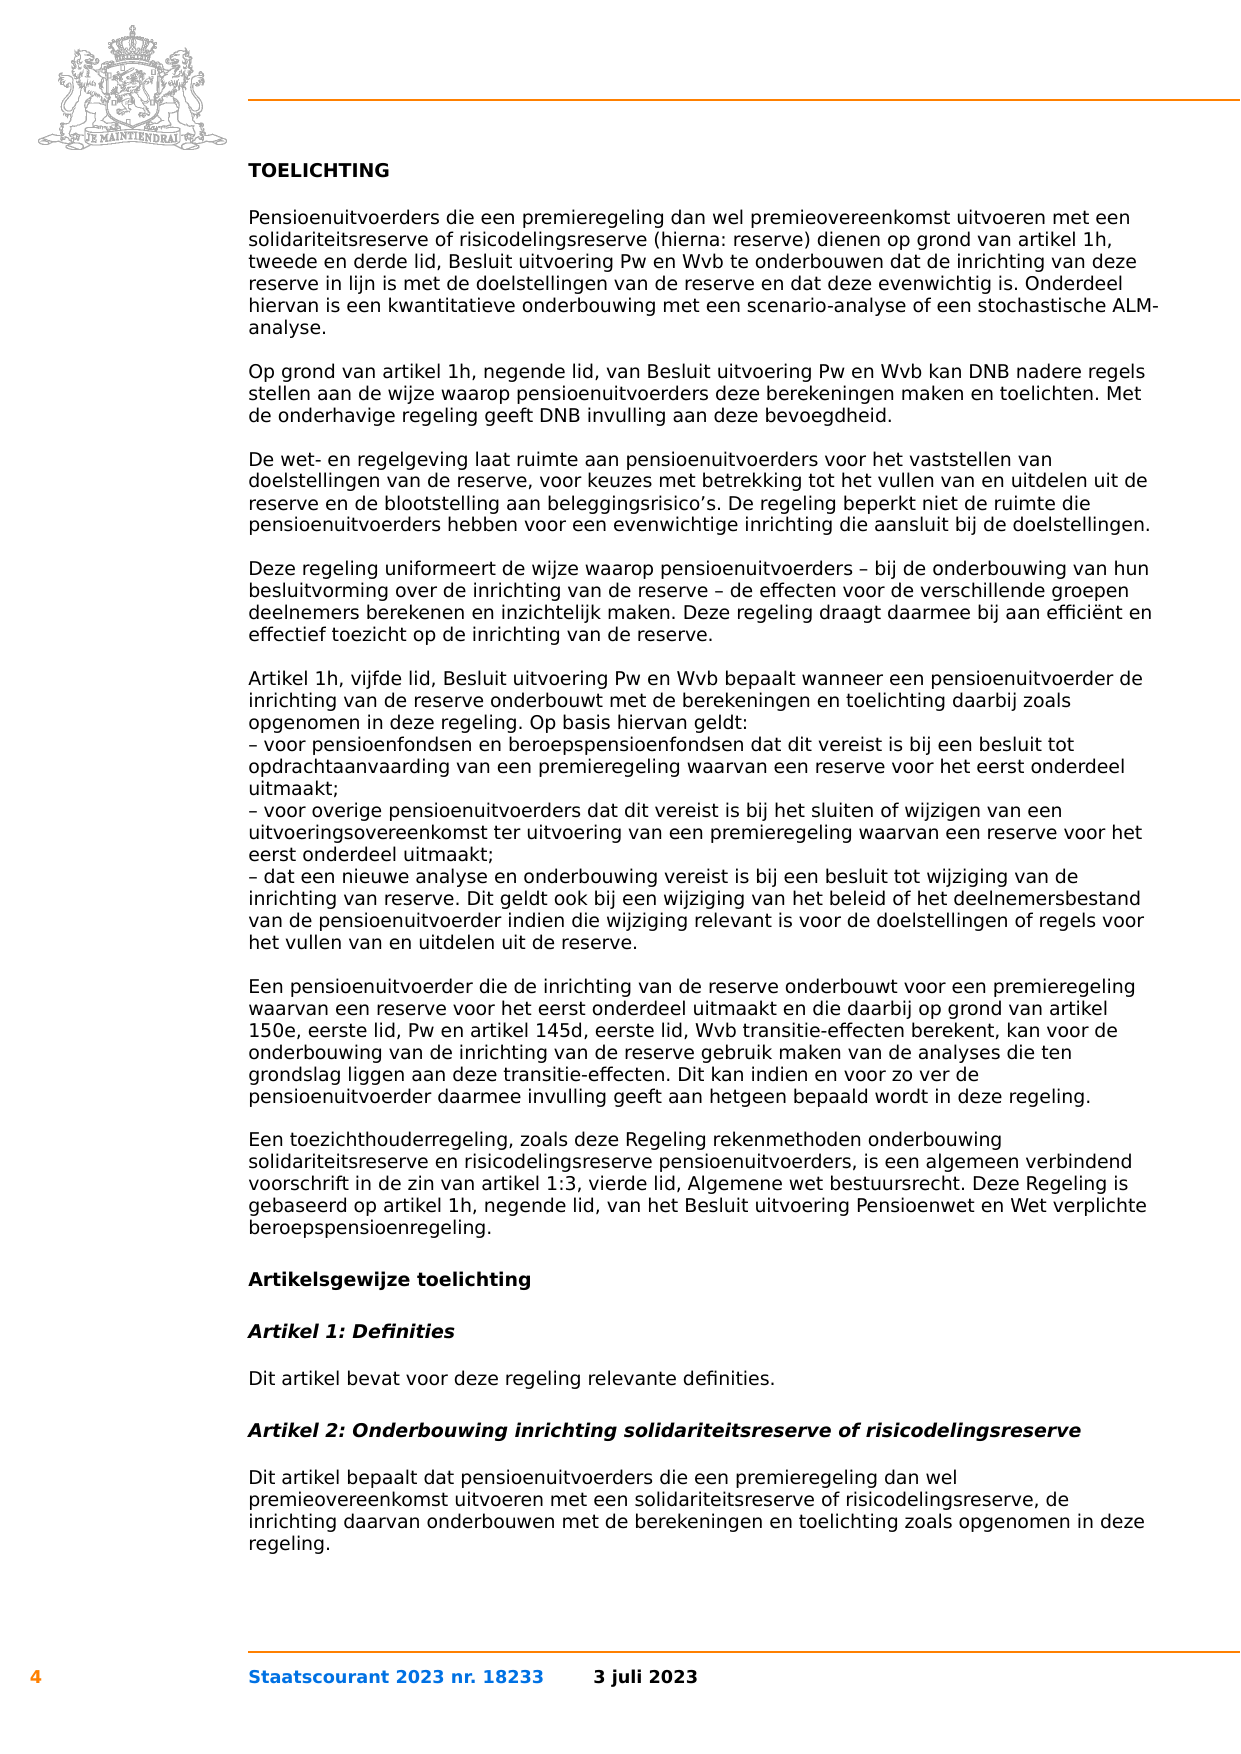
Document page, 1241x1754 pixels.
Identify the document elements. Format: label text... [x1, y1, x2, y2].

text Een pensioenuitvoerder die de inrichting van de reserve onderbouwt voor een premieregeling waarvan een reserve voor het eerst onderdeel uitmaakt en die daarbij op grond van artikel 150e, eerste lid, Pw en artikel 145d, eerste lid, Wvb transitie-effecten berekent, kan voor de onderbouwing van de inrichting van de reserve gebruik maken van de analyses die ten grondslag liggen aan deze transitie-effecten. Dit kan indien en voor zo ver de pensioenuitvoerder daarmee invulling geeft aan hetgeen bepaald wordt in deze regeling. [248, 976, 1163, 1107]
subtitle Artikel 2: Onderbouwing inrichting solidariteitsreserve of risicodelingsreserve [248, 1420, 1163, 1442]
text Pensioenuitvoerders die een premieregeling dan wel premieovereenkomst uitvoeren met een solidariteitsreserve of risicodelingsreserve (hierna: reserve) dienen op grond van artikel 1h, tweede en derde lid, Besluit uitvoering Pw en Wvb te onderbouwen dat de inrichting van deze reserve in lijn is met de doelstellingen van de reserve en dat deze evenwichtig is. Onderdeel hiervan is een kwantitatieve onderbouwing met een scenario-analyse of een stochastische ALM-analyse. [248, 207, 1163, 339]
text Op grond van artikel 1h, negende lid, van Besluit uitvoering Pw en Wvb kan DNB nadere regels stellen aan de wijze waarop pensioenuitvoerders deze berekeningen maken en toelichten. Met de onderhavige regeling geeft DNB invulling aan deze bevoegdheid. [248, 361, 1163, 427]
text – voor pensioenfondsen en beroepspensioenfondsen dat dit vereist is bij een besluit tot opdrachtaanvaarding van een premieregeling waarvan een reserve voor het eerst onderdeel uitmaakt; [248, 734, 1163, 800]
picture [38, 25, 227, 150]
text – voor overige pensioenuitvoerders dat dit vereist is bij het sluiten of wijzigen van een uitvoeringsovereenkomst ter uitvoering van een premieregeling waarvan een reserve voor het eerst onderdeel uitmaakt; [248, 800, 1163, 866]
text Een toezichthouderregeling, zoals deze Regeling rekenmethoden onderbouwing solidariteitsreserve en risicodelingsreserve pensioenuitvoerders, is een algemeen verbindend voorschrift in de zin van artikel 1:3, vierde lid, Algemene wet bestuursrecht. Deze Regeling is gebaseerd op artikel 1h, negende lid, van het Besluit uitvoering Pensioenwet en Wet verplichte beroepspensioenregeling. [248, 1129, 1163, 1239]
text Artikel 1h, vijfde lid, Besluit uitvoering Pw en Wvb bepaalt wanneer een pensioenuitvoerder de inrichting van de reserve onderbouwt met de berekeningen en toelichting daarbij zoals opgenomen in deze regeling. Op basis hiervan geldt: [248, 668, 1163, 734]
subtitle Artikel 1: Definities [248, 1321, 1163, 1343]
subtitle TOELICHTING [248, 160, 1163, 182]
subtitle Artikelsgewijze toelichting [248, 1269, 1163, 1291]
text Dit artikel bevat voor deze regeling relevante definities. [248, 1368, 1163, 1390]
text Dit artikel bepaalt dat pensioenuitvoerders die een premieregeling dan wel premieovereenkomst uitvoeren met een solidariteitsreserve of risicodelingsreserve, de inrichting daarvan onderbouwen met de berekeningen en toelichting zoals opgenomen in deze regeling. [248, 1467, 1163, 1555]
text Deze regeling uniformeert de wijze waarop pensioenuitvoerders – bij de onderbouwing van hun besluitvorming over de inrichting van de reserve – de effecten voor de verschillende groepen deelnemers berekenen en inzichtelijk maken. Deze regeling draagt daarmee bij aan efficiënt en effectief toezicht op de inrichting van de reserve. [248, 558, 1163, 646]
text – dat een nieuwe analyse en onderbouwing vereist is bij een besluit tot wijziging van de inrichting van reserve. Dit geldt ook bij een wijziging van het beleid of het deelnemersbestand van de pensioenuitvoerder indien die wijziging relevant is voor de doelstellingen of regels voor het vullen van en uitdelen uit de reserve. [248, 866, 1163, 954]
text De wet- en regelgeving laat ruimte aan pensioenuitvoerders voor het vaststellen van doelstellingen van de reserve, voor keuzes met betrekking tot het vullen van en uitdelen uit de reserve en de blootstelling aan beleggingsrisico’s. De regeling beperkt niet de ruimte die pensioenuitvoerders hebben voor een evenwichtige inrichting die aansluit bij de doelstellingen. [248, 448, 1163, 536]
